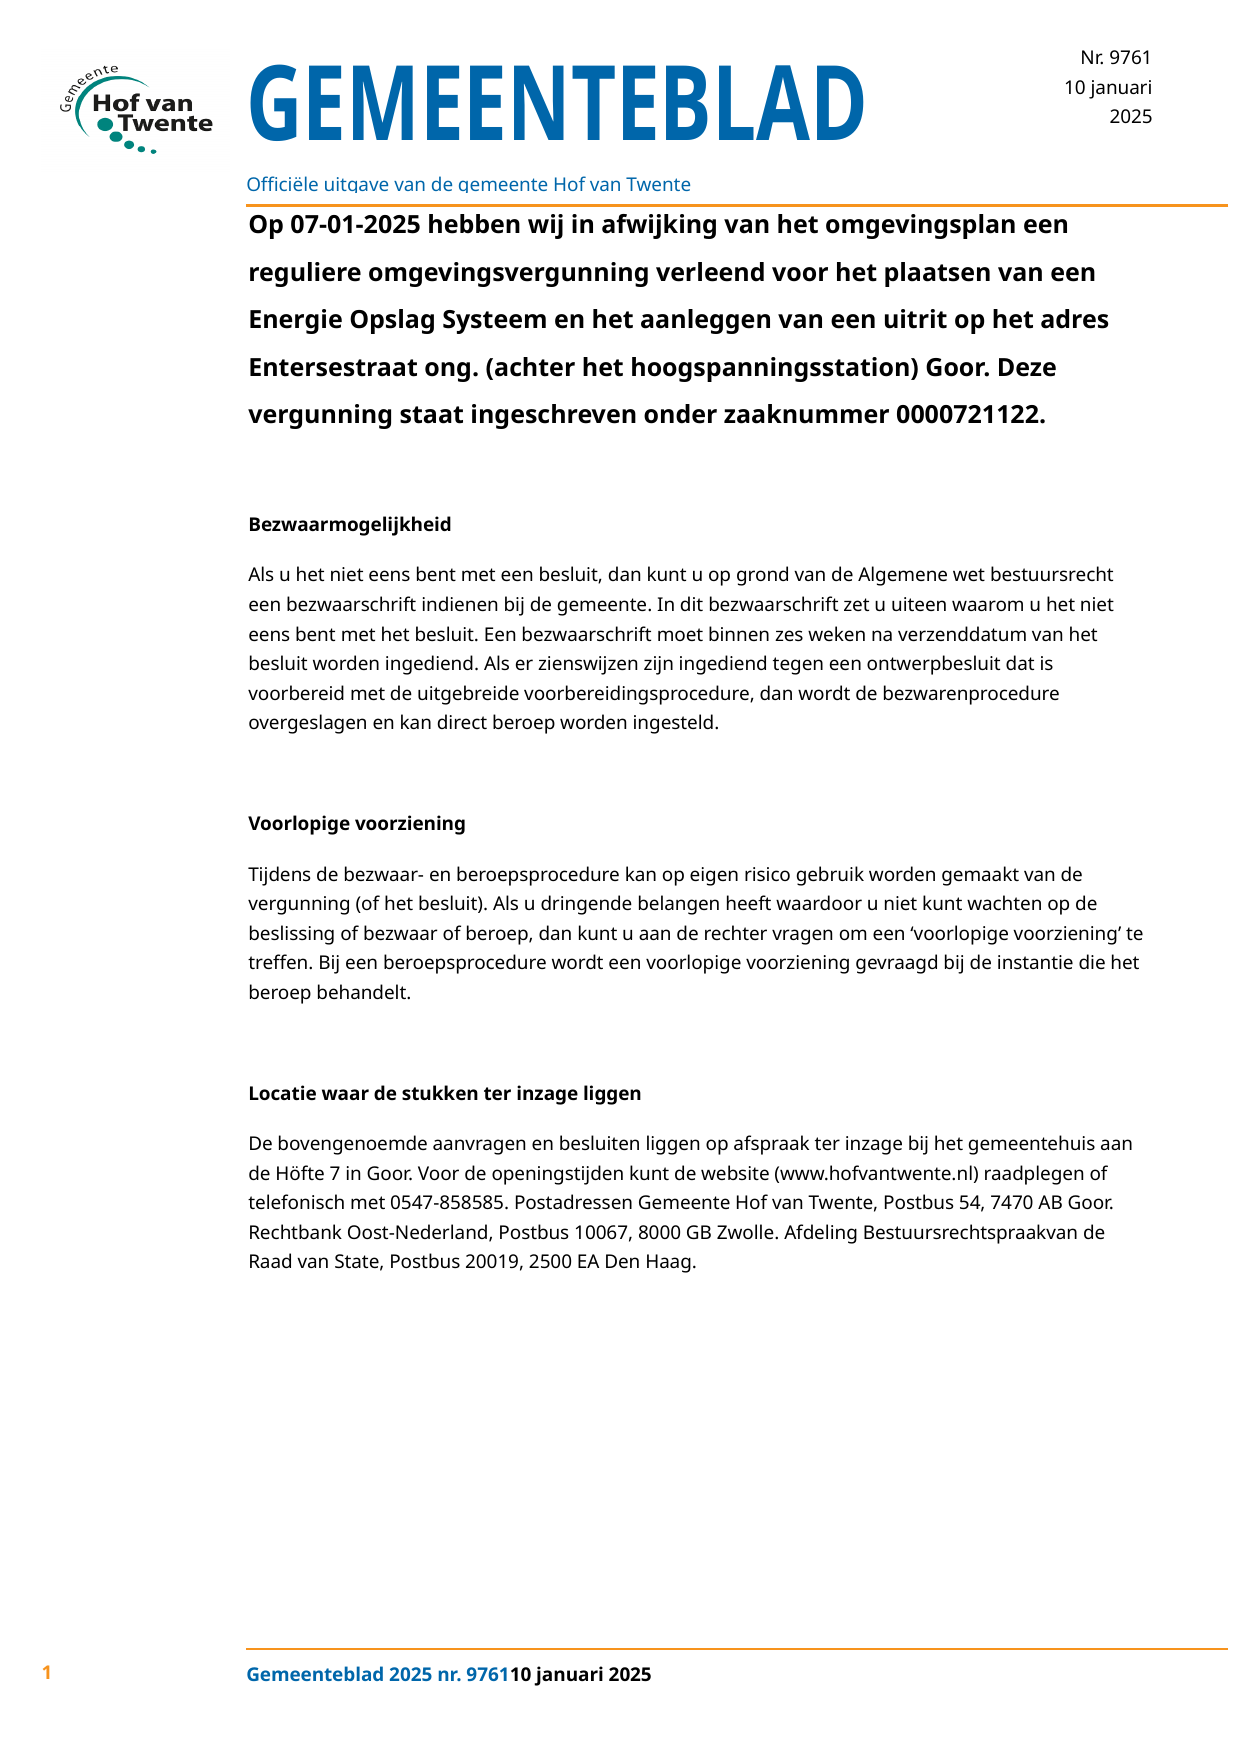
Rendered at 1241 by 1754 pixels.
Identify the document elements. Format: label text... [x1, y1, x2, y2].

picture [41, 47, 231, 172]
text De bovengenoemde aanvragen en besluiten liggen op afspraak ter inzage bij het gemeentehuis aan de Höfte 7 in Goor. Voor de openingstijden kunt de website (www.hofvantwente.nl) raadplegen of telefonisch met 0547-858585. Postadressen Gemeente Hof van Twente, Postbus 54, 7470 AB Goor. Rechtbank Oost-Nederland, Postbus 10067, 8000 GB Zwolle. Afdeling Bestuursrechtspraakvan de Raad van State, Postbus 20019, 2500 EA Den Haag. [248, 1130, 1152, 1274]
text Voorlopige voorziening [248, 810, 1152, 836]
text Locatie waar de stukken ter inzage liggen [248, 1080, 1152, 1106]
text Tijdens de bezwaar- en beroepsprocedure kan op eigen risico gebruik worden gemaakt van de vergunning (of het besluit). Als u dringende belangen heeft waardoor u niet kunt wachten op de beslissing of bezwaar of beroep, dan kunt u aan de rechter vragen om een ‘voorlopige voorziening’ te treffen. Bij een beroepsprocedure wordt een voorlopige voorziening gevraagd bij de instantie die het beroep behandelt. [248, 861, 1152, 1005]
text Bezwaarmogelijkheid [248, 511, 1152, 537]
text Als u het niet eens bent met een besluit, dan kunt u op grond van de Algemene wet bestuursrecht een bezwaarschrift indienen bij de gemeente. In dit bezwaarschrift zet u uiteen waarom u het niet eens bent met het besluit. Een bezwaarschrift moet binnen zes weken na verzenddatum van het besluit worden ingediend. Als er zienswijzen zijn ingediend tegen een ontwerpbesluit dat is voorbereid met de uitgebreide voorbereidingsprocedure, dan wordt de bezwarenprocedure overgeslagen en kan direct beroep worden ingesteld. [248, 562, 1152, 735]
text Op 07-01-2025 hebben wij in afwijking van het omgevingsplan een reguliere omgevingsvergunning verleend voor het plaatsen van een Energie Opslag Systeem en het aanleggen van een uitrit op het adres Entersestraat ong. (achter het hoogspanningsstation) Goor. Deze vergunning staat ingeschreven onder zaaknummer 0000721122. [248, 207, 1152, 431]
